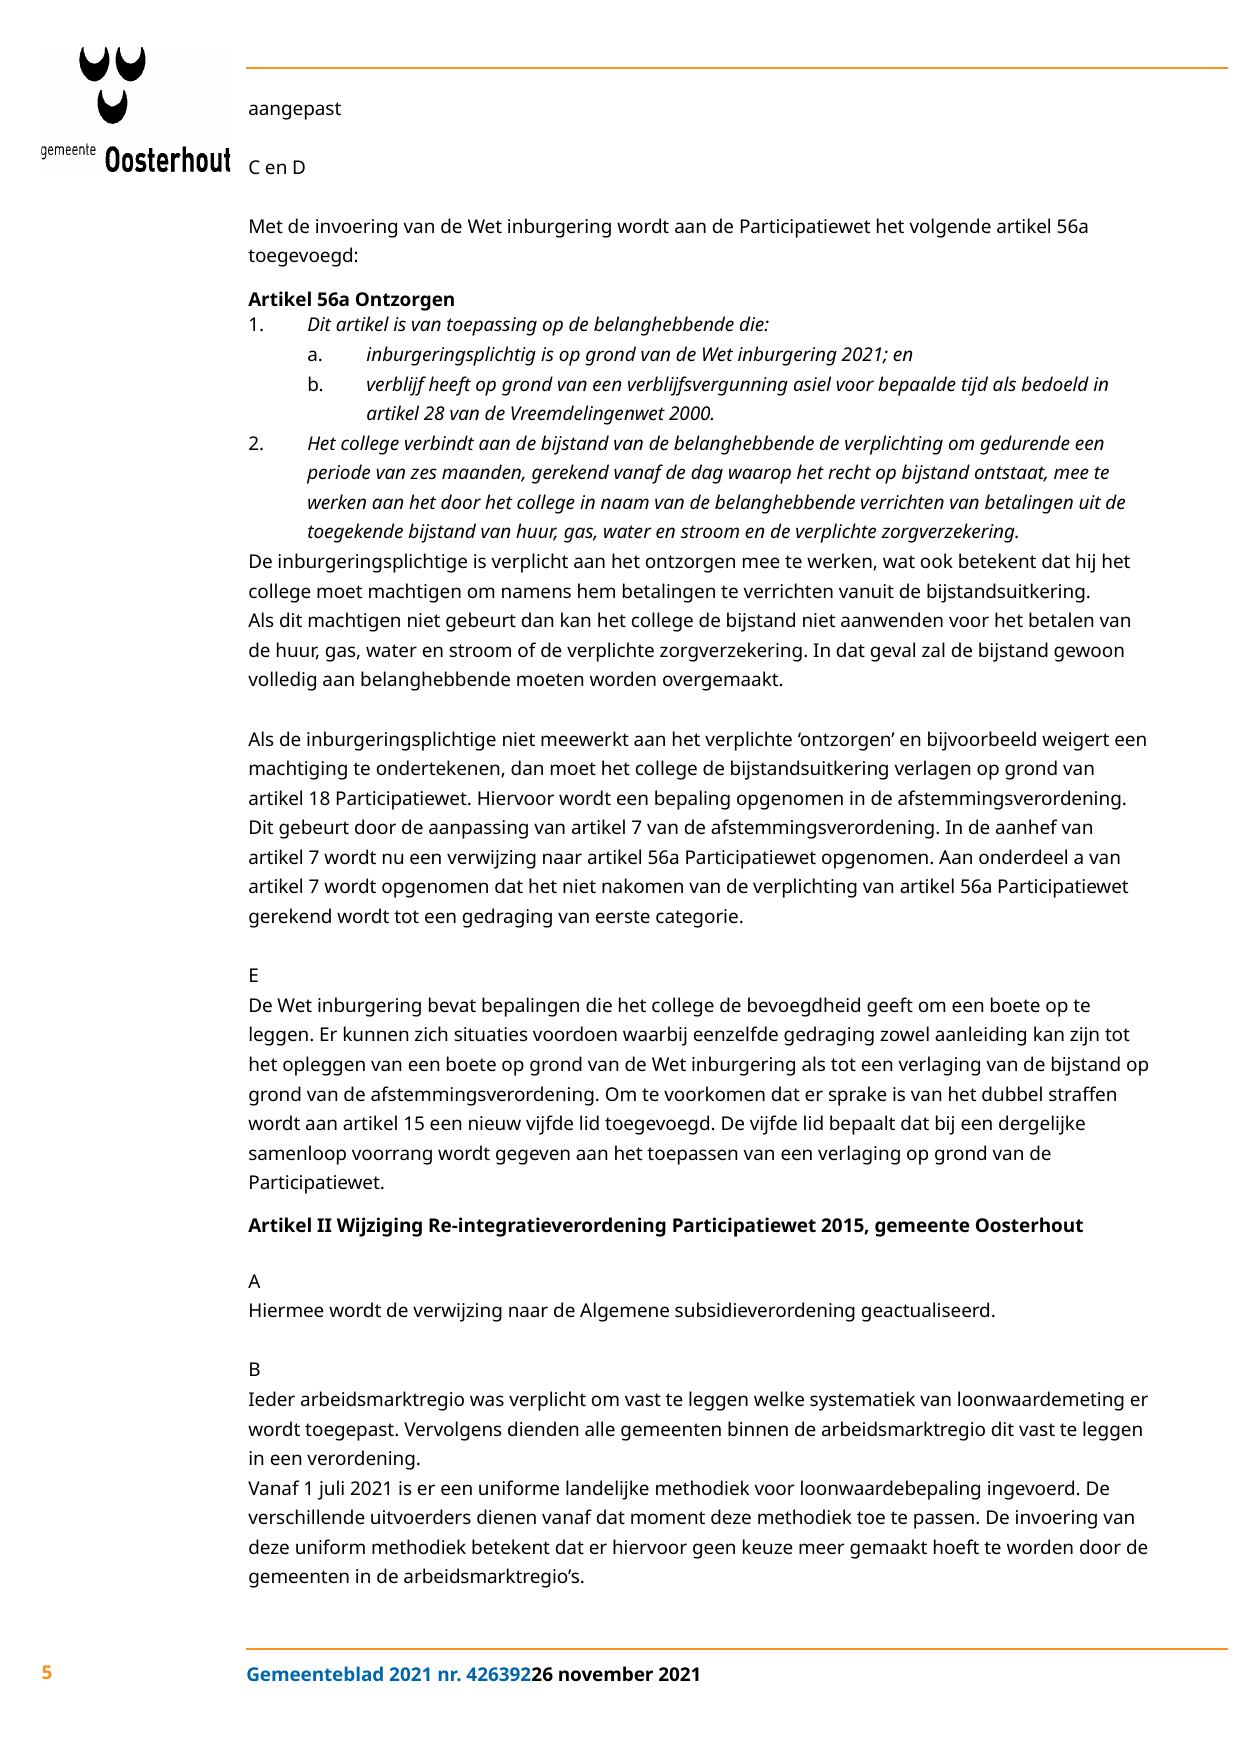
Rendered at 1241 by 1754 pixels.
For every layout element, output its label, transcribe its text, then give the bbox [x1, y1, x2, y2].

list Het college verbindt aan de bijstand van de belanghebbende de verplichting om gedurende een periode van zes maanden, gerekend vanaf de dag waarop het recht op bijstand ontstaat, mee te werken aan het door het college in naam van de belanghebbende verrichten van betalingen uit de toegekende bijstand van huur, gas, water en stroom en de verplichte zorgverzekering. [248, 430, 1152, 544]
text Hiermee wordt de verwijzing naar de Algemene subsidieverordening geactualiseerd. [248, 1297, 1152, 1323]
list verblijf heeft op grond van een verblijfsvergunning asiel voor bepaalde tijd als bedoeld in artikel 28 van de Vreemdelingenwet 2000. [307, 371, 1152, 426]
text C en D [248, 154, 1152, 180]
text De Wet inburgering bevat bepalingen die het college de bevoegdheid geeft om een boete op te leggen. Er kunnen zich situaties voordoen waarbij eenzelfde gedraging zowel aanleiding kan zijn tot het opleggen van een boete op grond van de Wet inburgering als tot een verlaging van de bijstand op grond van de afstemmingsverordening. Om te voorkomen dat er sprake is van het dubbel straffen wordt aan artikel 15 een nieuw vijfde lid toegevoegd. De vijfde lid bepaalt dat bij een dergelijke samenloop voorrang wordt gegeven aan het toepassen van een verlaging op grond van de Participatiewet. [248, 992, 1152, 1195]
text Als de inburgeringsplichtige niet meewerkt aan het verplichte ‘ontzorgen’ en bijvoorbeeld weigert een machtiging te ondertekenen, dan moet het college de bijstandsuitkering verlagen op grond van artikel 18 Participatiewet. Hiervoor wordt een bepaling opgenomen in de afstemmingsverordening. Dit gebeurt door de aanpassing van artikel 7 van de afstemmingsverordening. In de aanhef van artikel 7 wordt nu een verwijzing naar artikel 56a Participatiewet opgenomen. Aan onderdeel a van artikel 7 wordt opgenomen dat het niet nakomen van de verplichting van artikel 56a Participatiewet gerekend wordt tot een gedraging van eerste categorie. [248, 726, 1152, 929]
text Artikel 56a Ontzorgen [248, 286, 1152, 312]
list inburgeringsplichtig is op grond van de Wet inburgering 2021; en [307, 341, 1152, 367]
text Artikel II Wijziging Re-integratieverordening Participatiewet 2015, gemeente Oosterhout [248, 1213, 1152, 1238]
text Ieder arbeidsmarktregio was verplicht om vast te leggen welke systematiek van loonwaardemeting er wordt toegepast. Vervolgens dienden alle gemeenten binnen de arbeidsmarktregio dit vast te leggen in een verordening. [248, 1386, 1152, 1471]
list Dit artikel is van toepassing op de belanghebbende die: [248, 312, 1152, 337]
text Als dit machtigen niet gebeurt dan kan het college de bijstand niet aanwenden voor het betalen van de huur, gas, water en stroom of de verplichte zorgverzekering. In dat geval zal de bijstand gewoon volledig aan belanghebbende moeten worden overgemaakt. [248, 607, 1152, 692]
text B [248, 1357, 1152, 1382]
text E [248, 962, 1152, 988]
text aangepast [248, 95, 1152, 121]
text De inburgeringsplichtige is verplicht aan het ontzorgen mee te werken, wat ook betekent dat hij het college moet machtigen om namens hem betalingen te verrichten vanuit de bijstandsuitkering. [248, 548, 1152, 603]
text Met de invoering van de Wet inburgering wordt aan de Participatiewet het volgende artikel 56a toegevoegd: [248, 213, 1152, 268]
text Vanaf 1 juli 2021 is er een uniforme landelijke methodiek voor loonwaardebepaling ingevoerd. De verschillende uitvoerders dienen vanaf dat moment deze methodiek toe te passen. De invoering van deze uniform methodiek betekent dat er hiervoor geen keuze meer gemaakt hoeft te worden door de gemeenten in de arbeidsmarktregio’s. [248, 1475, 1152, 1589]
text A [248, 1268, 1152, 1294]
picture [41, 47, 231, 172]
